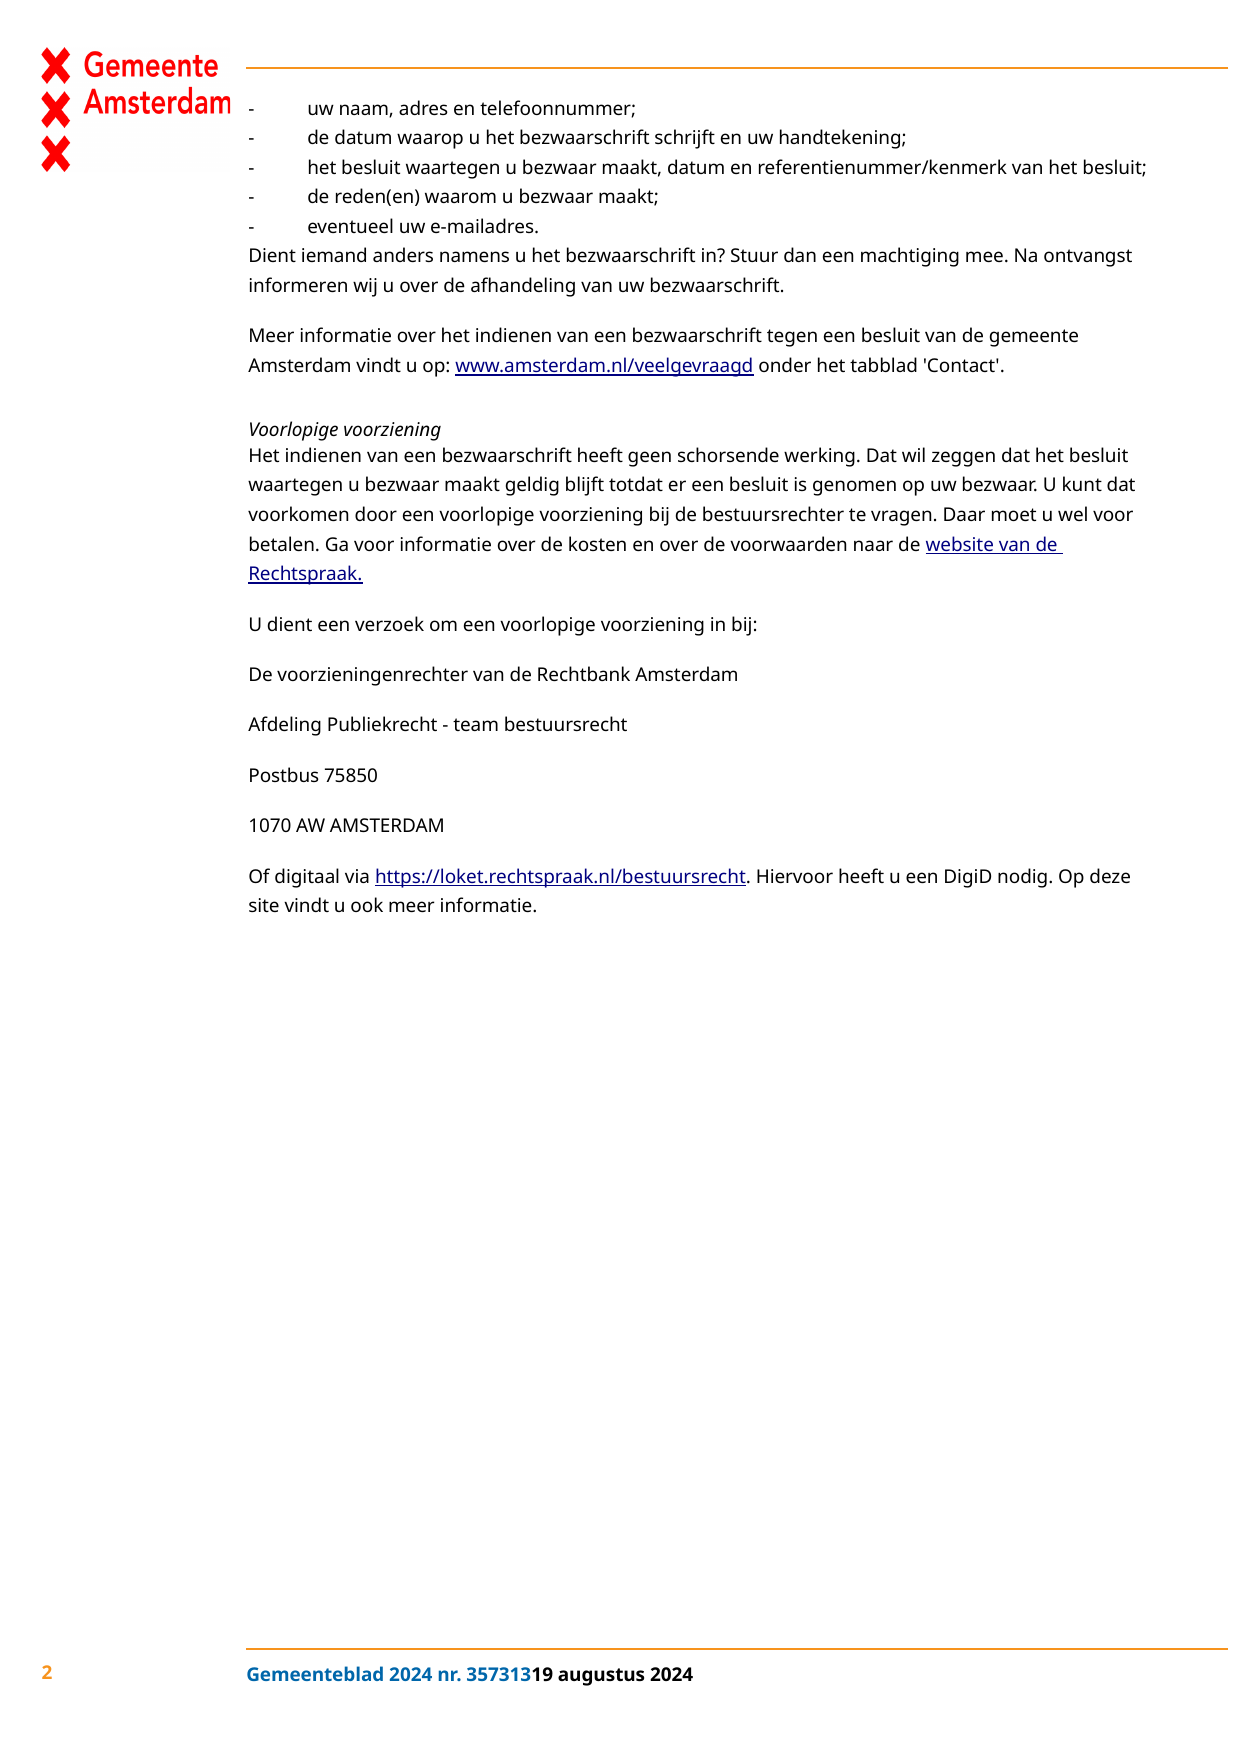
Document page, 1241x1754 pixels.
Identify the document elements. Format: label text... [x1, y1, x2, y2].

text Afdeling Publiekrecht - team bestuursrecht [248, 712, 1152, 737]
list uw naam, adres en telefoonnummer; [248, 95, 1152, 121]
list de reden(en) waarom u bezwaar maakt; [248, 183, 1152, 209]
text Postbus 75850 [248, 762, 1152, 788]
text Of digitaal via https://loket.rechtspraak.nl/bestuursrecht. Hiervoor heeft u een DigiD nodig. Op deze site vindt u ook meer informatie. [248, 863, 1152, 918]
list de datum waarop u het bezwaarschrift schrijft en uw handtekening; [248, 124, 1152, 150]
text U dient een verzoek om een voorlopige voorziening in bij: [248, 611, 1152, 636]
text 1070 AW AMSTERDAM [248, 812, 1152, 838]
text De voorzieningenrechter van de Rechtbank Amsterdam [248, 661, 1152, 687]
text Het indienen van een bezwaarschrift heeft geen schorsende werking. Dat wil zeggen dat het besluit waartegen u bezwaar maakt geldig blijft totdat er een besluit is genomen op uw bezwaar. U kunt dat voorkomen door een voorlopige voorziening bij de bestuursrechter te vragen. Daar moet u wel voor betalen. Ga voor informatie over de kosten en over de voorwaarden naar de website van de Rechtspraak. [248, 442, 1152, 586]
text Meer informatie over het indienen van een bezwaarschrift tegen een besluit van de gemeente Amsterdam vindt u op: www.amsterdam.nl/veelgevraagd onder het tabblad 'Contact'. [248, 323, 1152, 378]
list het besluit waartegen u bezwaar maakt, datum en referentienummer/kenmerk van het besluit; [248, 154, 1152, 180]
text Dient iemand anders namens u het bezwaarschrift in? Stuur dan een machtiging mee. Na ontvangst informeren wij u over de afhandeling van uw bezwaarschrift. [248, 243, 1152, 298]
list eventueel uw e-mailadres. [248, 213, 1152, 239]
picture [41, 47, 231, 172]
text Voorlopige voorziening [248, 416, 1152, 442]
